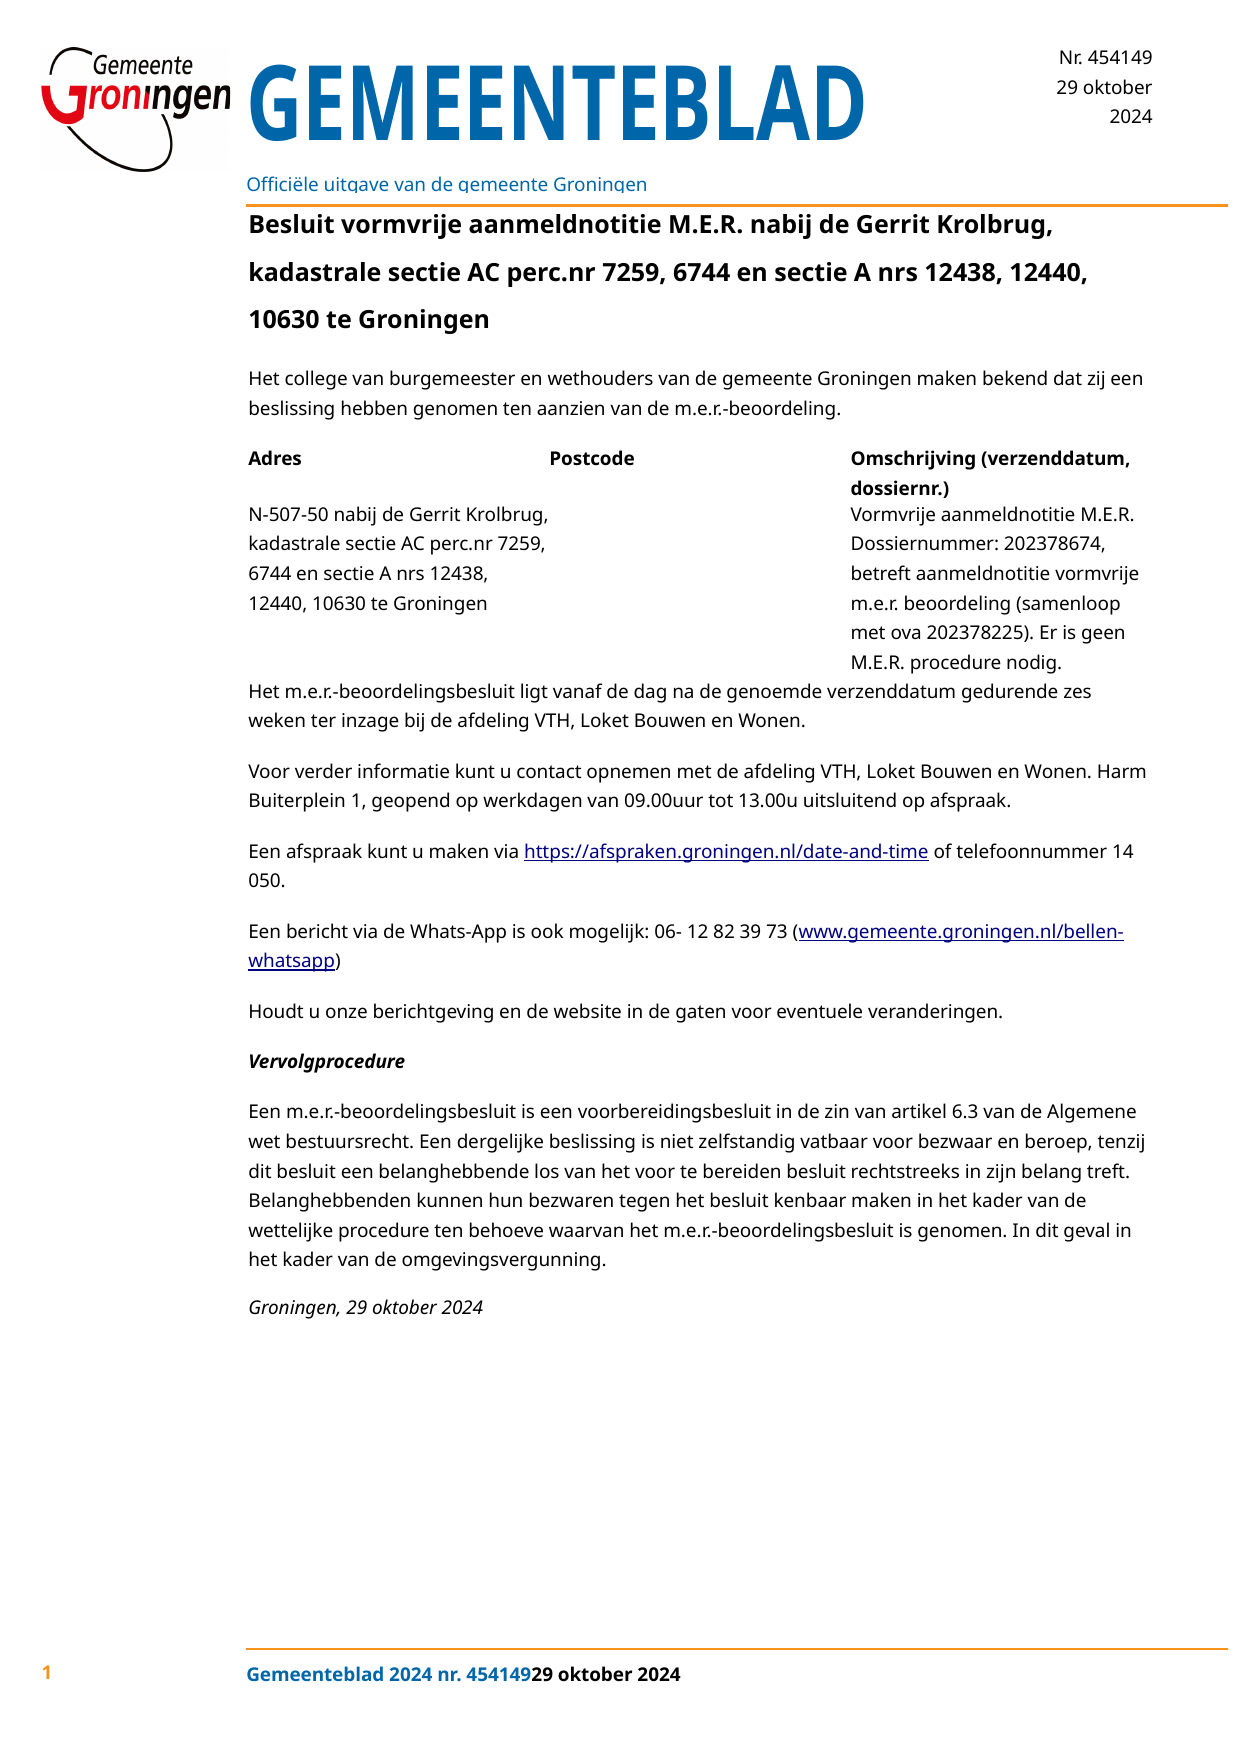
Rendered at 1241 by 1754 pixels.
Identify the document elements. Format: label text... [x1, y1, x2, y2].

text Een m.e.r.-beoordelingsbesluit is een voorbereidingsbesluit in de zin van artikel 6.3 van de Algemene wet bestuursrecht. Een dergelijke beslissing is niet zelfstandig vatbaar voor bezwaar en beroep, tenzij dit besluit een belanghebbende los van het voor te bereiden besluit rechtstreeks in zijn belang treft. Belanghebbenden kunnen hun bezwaren tegen het besluit kenbaar maken in het kader van de wettelijke procedure ten behoeve waarvan het m.e.r.-beoordelingsbesluit is genomen. In dit geval in het kader van de omgevingsvergunning. [248, 1099, 1152, 1272]
table_header Adres [248, 446, 549, 501]
text Een afspraak kunt u maken via https://afspraken.groningen.nl/date-and-time of telefoonnummer 14 050. [248, 838, 1152, 893]
text Houdt u onze berichtgeving en de website in de gaten voor eventuele veranderingen. [248, 998, 1152, 1023]
picture [41, 47, 231, 172]
text Een bericht via de Whats-App is ook mogelijk: 06- 12 82 39 73 (www.gemeente.groningen.nl/bellen-whatsapp) [248, 918, 1152, 973]
table_cell Vormvrije aanmeldnotitie M.E.R. Dossiernummer: 202378674, betreft aanmeldnotitie vormvrije m.e.r. beoordeling (samenloop met ova 202378225). Er is geen M.E.R. procedure nodig. [850, 501, 1152, 674]
text Groningen, 29 oktober 2024 [248, 1294, 1152, 1320]
text Het m.e.r.-beoordelingsbesluit ligt vanaf de dag na de genoemde verzenddatum gedurende zes weken ter inzage bij de afdeling VTH, Loket Bouwen en Wonen. [248, 678, 1152, 733]
table_cell [549, 501, 850, 674]
table_cell N-507-50 nabij de Gerrit Krolbrug, kadastrale sectie AC perc.nr 7259, 6744 en sectie A nrs 12438, 12440, 10630 te Groningen [248, 501, 549, 674]
table_header Omschrijving (verzenddatum, dossiernr.) [850, 446, 1152, 501]
text Besluit vormvrije aanmeldnotitie M.E.R. nabij de Gerrit Krolbrug, kadastrale sectie AC perc.nr 7259, 6744 en sectie A nrs 12438, 12440, 10630 te Groningen [248, 207, 1152, 336]
text Het college van burgemeester en wethouders van de gemeente Groningen maken bekend dat zij een beslissing hebben genomen ten aanzien van de m.e.r.-beoordeling. [248, 366, 1152, 421]
text Voor verder informatie kunt u contact opnemen met de afdeling VTH, Loket Bouwen en Wonen. Harm Buiterplein 1, geopend op werkdagen van 09.00uur tot 13.00u uitsluitend op afspraak. [248, 758, 1152, 813]
text Vervolgprocedure [248, 1048, 1152, 1074]
table_header Postcode [549, 446, 850, 501]
